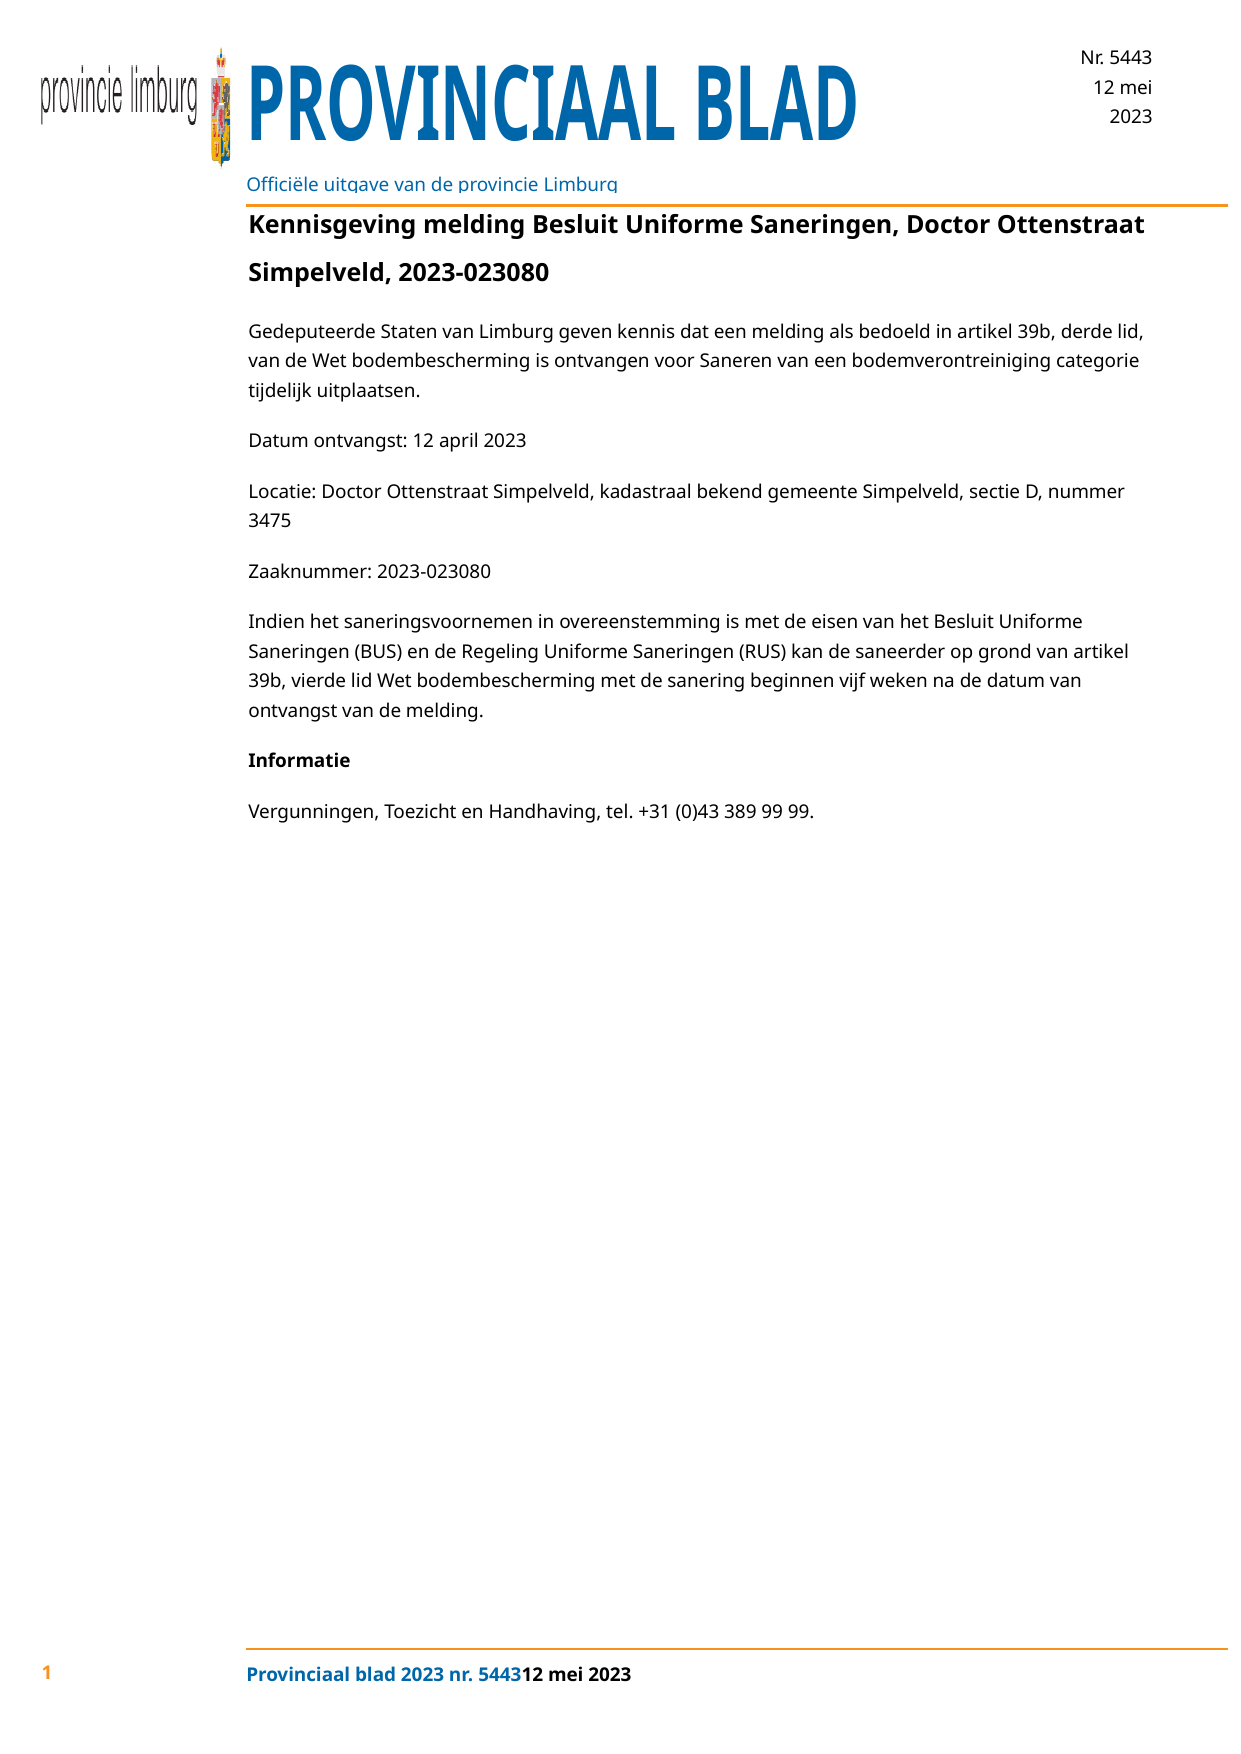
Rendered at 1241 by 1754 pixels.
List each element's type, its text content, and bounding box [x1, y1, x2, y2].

text Zaaknummer: 2023-023080 [248, 558, 1152, 584]
text Datum ontvangst: 12 april 2023 [248, 427, 1152, 453]
text Kennisgeving melding Besluit Uniforme Saneringen, Doctor Ottenstraat Simpelveld, 2023-023080 [248, 207, 1152, 288]
text Locatie: Doctor Ottenstraat Simpelveld, kadastraal bekend gemeente Simpelveld, sectie D, nummer 3475 [248, 478, 1152, 533]
text Vergunningen, Toezicht en Handhaving, tel. +31 (0)43 389 99 99. [248, 798, 1152, 824]
picture [41, 47, 231, 172]
text Gedeputeerde Staten van Limburg geven kennis dat een melding als bedoeld in artikel 39b, derde lid, van de Wet bodembescherming is ontvangen voor Saneren van een bodemverontreiniging categorie tijdelijk uitplaatsen. [248, 318, 1152, 403]
text Indien het saneringsvoornemen in overeenstemming is met de eisen van het Besluit Uniforme Saneringen (BUS) en de Regeling Uniforme Saneringen (RUS) kan de saneerder op grond van artikel 39b, vierde lid Wet bodembescherming met de sanering beginnen vijf weken na de datum van ontvangst van de melding. [248, 608, 1152, 723]
text Informatie [248, 747, 1152, 773]
